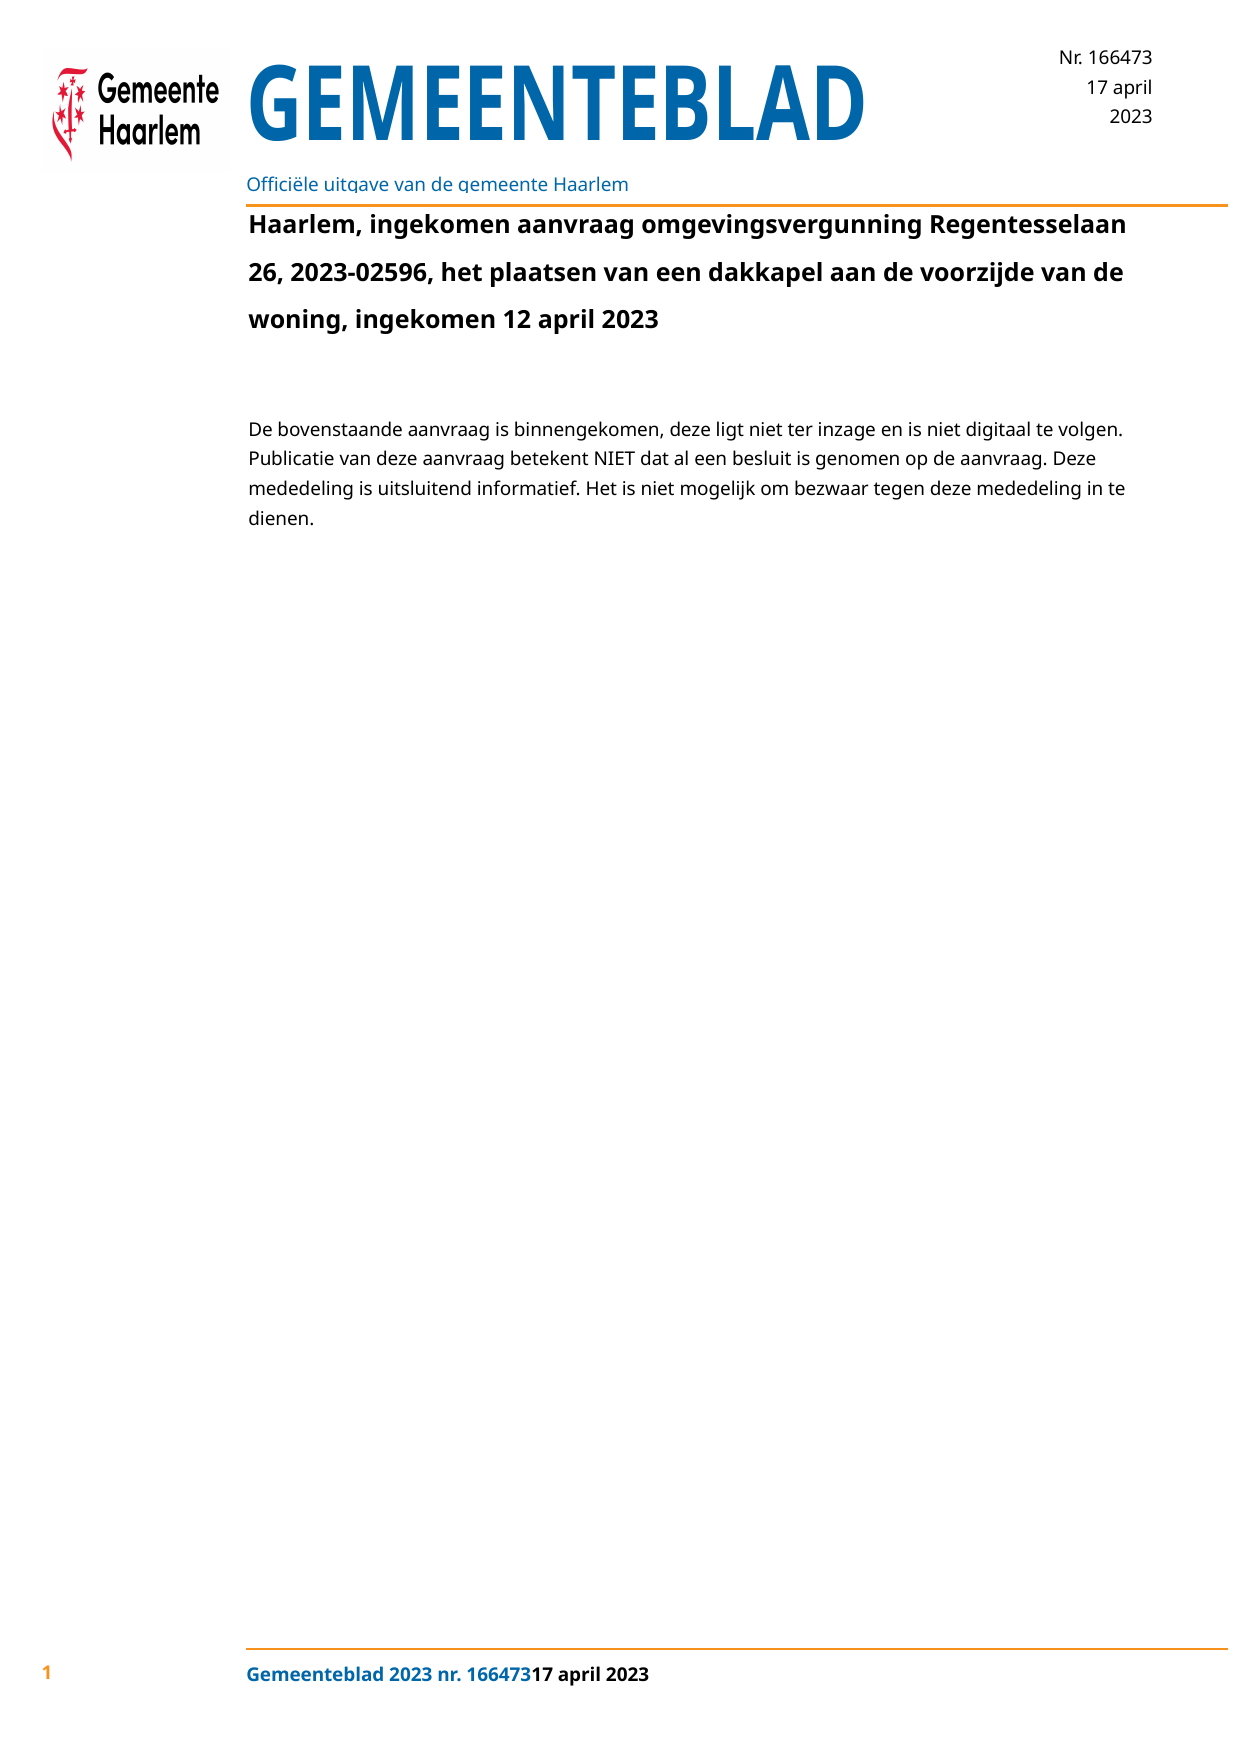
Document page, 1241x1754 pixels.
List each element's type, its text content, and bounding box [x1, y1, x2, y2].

picture [41, 47, 231, 172]
text De bovenstaande aanvraag is binnengekomen, deze ligt niet ter inzage en is niet digitaal te volgen. Publicatie van deze aanvraag betekent NIET dat al een besluit is genomen op de aanvraag. Deze mededeling is uitsluitend informatief. Het is niet mogelijk om bezwaar tegen deze mededeling in te dienen. [248, 416, 1152, 530]
text Haarlem, ingekomen aanvraag omgevingsvergunning Regentesselaan 26, 2023-02596, het plaatsen van een dakkapel aan de voorzijde van de woning, ingekomen 12 april 2023 [248, 207, 1152, 336]
